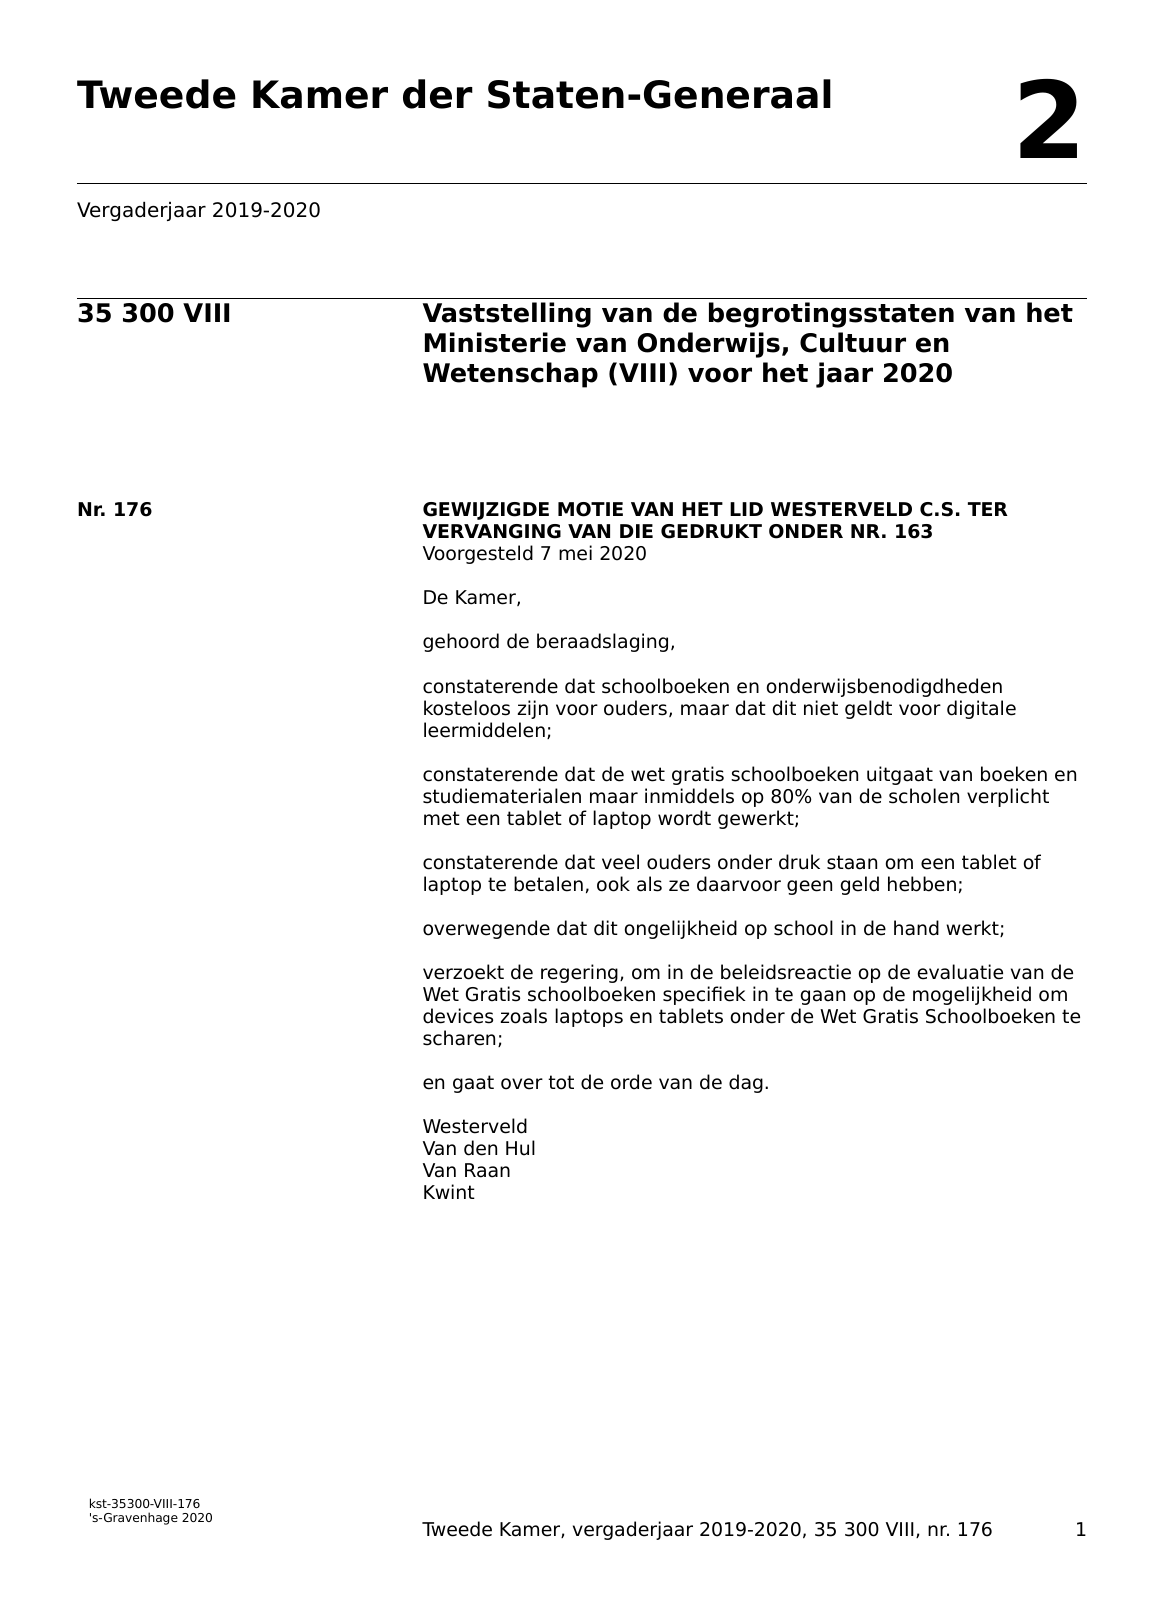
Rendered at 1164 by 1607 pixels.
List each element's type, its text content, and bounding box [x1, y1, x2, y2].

table_header Tweede Kamer der Staten-Generaal [77, 59, 886, 183]
text constaterende dat schoolboeken en onderwijsbenodigdheden kosteloos zijn voor ouders, maar dat dit niet geldt voor digitale leermiddelen; [422, 676, 1087, 741]
table_header 2 [886, 59, 1087, 183]
table_cell Vergaderjaar 2019-2020 [77, 184, 1087, 298]
text overwegende dat dit ongelijkheid op school in de hand werkt; [422, 918, 1087, 940]
text De Kamer, [422, 587, 1087, 609]
subtitle Nr. 176 GEWIJZIGDE MOTIE VAN HET LID WESTERVELD C.S. TER VERVANGING VAN DIE GEDRUKT ONDER NR. 163 [77, 499, 1087, 543]
text Voorgesteld 7 mei 2020 [422, 543, 1087, 565]
text Kwint [422, 1182, 1087, 1204]
text gehoord de beraadslaging, [422, 631, 1087, 653]
text 's-Gravenhage 2020 [88, 1511, 323, 1525]
text verzoekt de regering, om in de beleidsreactie op de evaluatie van de Wet Gratis schoolboeken specifiek in te gaan op de mogelijkheid om devices zoals laptops en tablets onder de Wet Gratis Schoolboeken te scharen; [422, 962, 1087, 1050]
text Westerveld [422, 1116, 1087, 1138]
text constaterende dat veel ouders onder druk staan om een tablet of laptop te betalen, ook als ze daarvoor geen geld hebben; [422, 852, 1087, 896]
text en gaat over tot de orde van de dag. [422, 1072, 1087, 1094]
subtitle 35 300 VIII Vaststelling van de begrotingsstaten van het Ministerie van Onderwijs, Cultuur en Wetenschap (VIII) voor het jaar 2020 [77, 299, 1087, 388]
text Van den Hul [422, 1138, 1087, 1160]
text Van Raan [422, 1160, 1087, 1182]
text constaterende dat de wet gratis schoolboeken uitgaat van boeken en studiematerialen maar inmiddels op 80% van de scholen verplicht met een tablet of laptop wordt gewerkt; [422, 764, 1087, 829]
text kst-35300-VIII-176 [88, 1497, 323, 1511]
